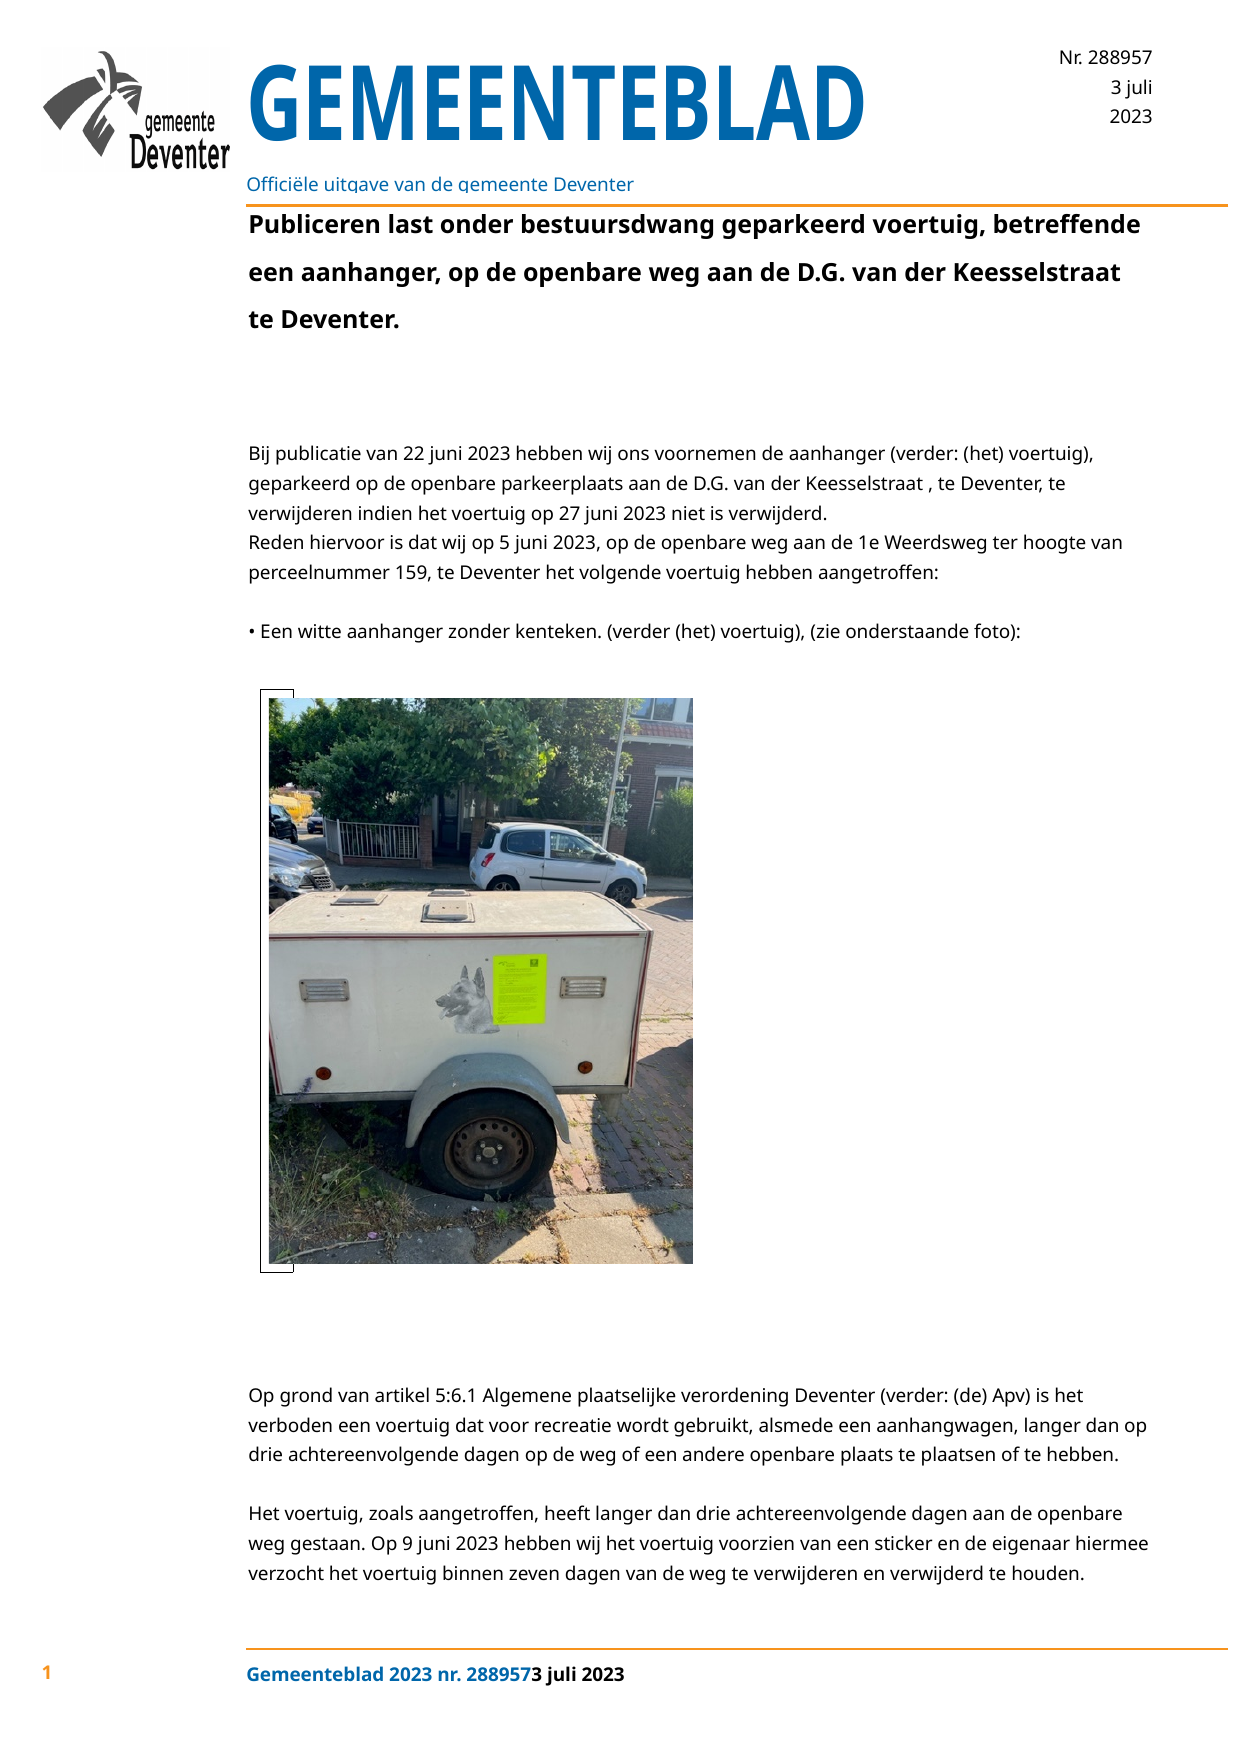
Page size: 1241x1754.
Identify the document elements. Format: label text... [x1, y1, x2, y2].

picture [268, 698, 693, 1264]
text • Een witte aanhanger zonder kenteken. (verder (het) voertuig), (zie onderstaande foto): [248, 618, 1152, 644]
text Publiceren last onder bestuursdwang geparkeerd voertuig, betreffende een aanhanger, op de openbare weg aan de D.G. van der Keesselstraat te Deventer. [248, 207, 1152, 336]
text Het voertuig, zoals aangetroffen, heeft langer dan drie achtereenvolgende dagen aan de openbare weg gestaan. Op 9 juni 2023 hebben wij het voertuig voorzien van een sticker en de eigenaar hiermee verzocht het voertuig binnen zeven dagen van de weg te verwijderen en verwijderd te houden. [248, 1501, 1152, 1586]
text Op grond van artikel 5:6.1 Algemene plaatselijke verordening Deventer (verder: (de) Apv) is het verboden een voertuig dat voor recreatie wordt gebruikt, alsmede een aanhangwagen, langer dan op drie achtereenvolgende dagen op de weg of een andere openbare plaats te plaatsen of te hebben. [248, 1382, 1152, 1467]
text Bij publicatie van 22 juni 2023 hebben wij ons voornemen de aanhanger (verder: (het) voertuig), geparkeerd op de openbare parkeerplaats aan de D.G. van der Keesselstraat , te Deventer, te verwijderen indien het voertuig op 27 juni 2023 niet is verwijderd. [248, 441, 1152, 525]
picture [41, 47, 231, 172]
text Reden hiervoor is dat wij op 5 juni 2023, op de openbare weg aan de 1e Weerdsweg ter hoogte van perceelnummer 159, te Deventer het volgende voertuig hebben aangetroffen: [248, 529, 1152, 584]
